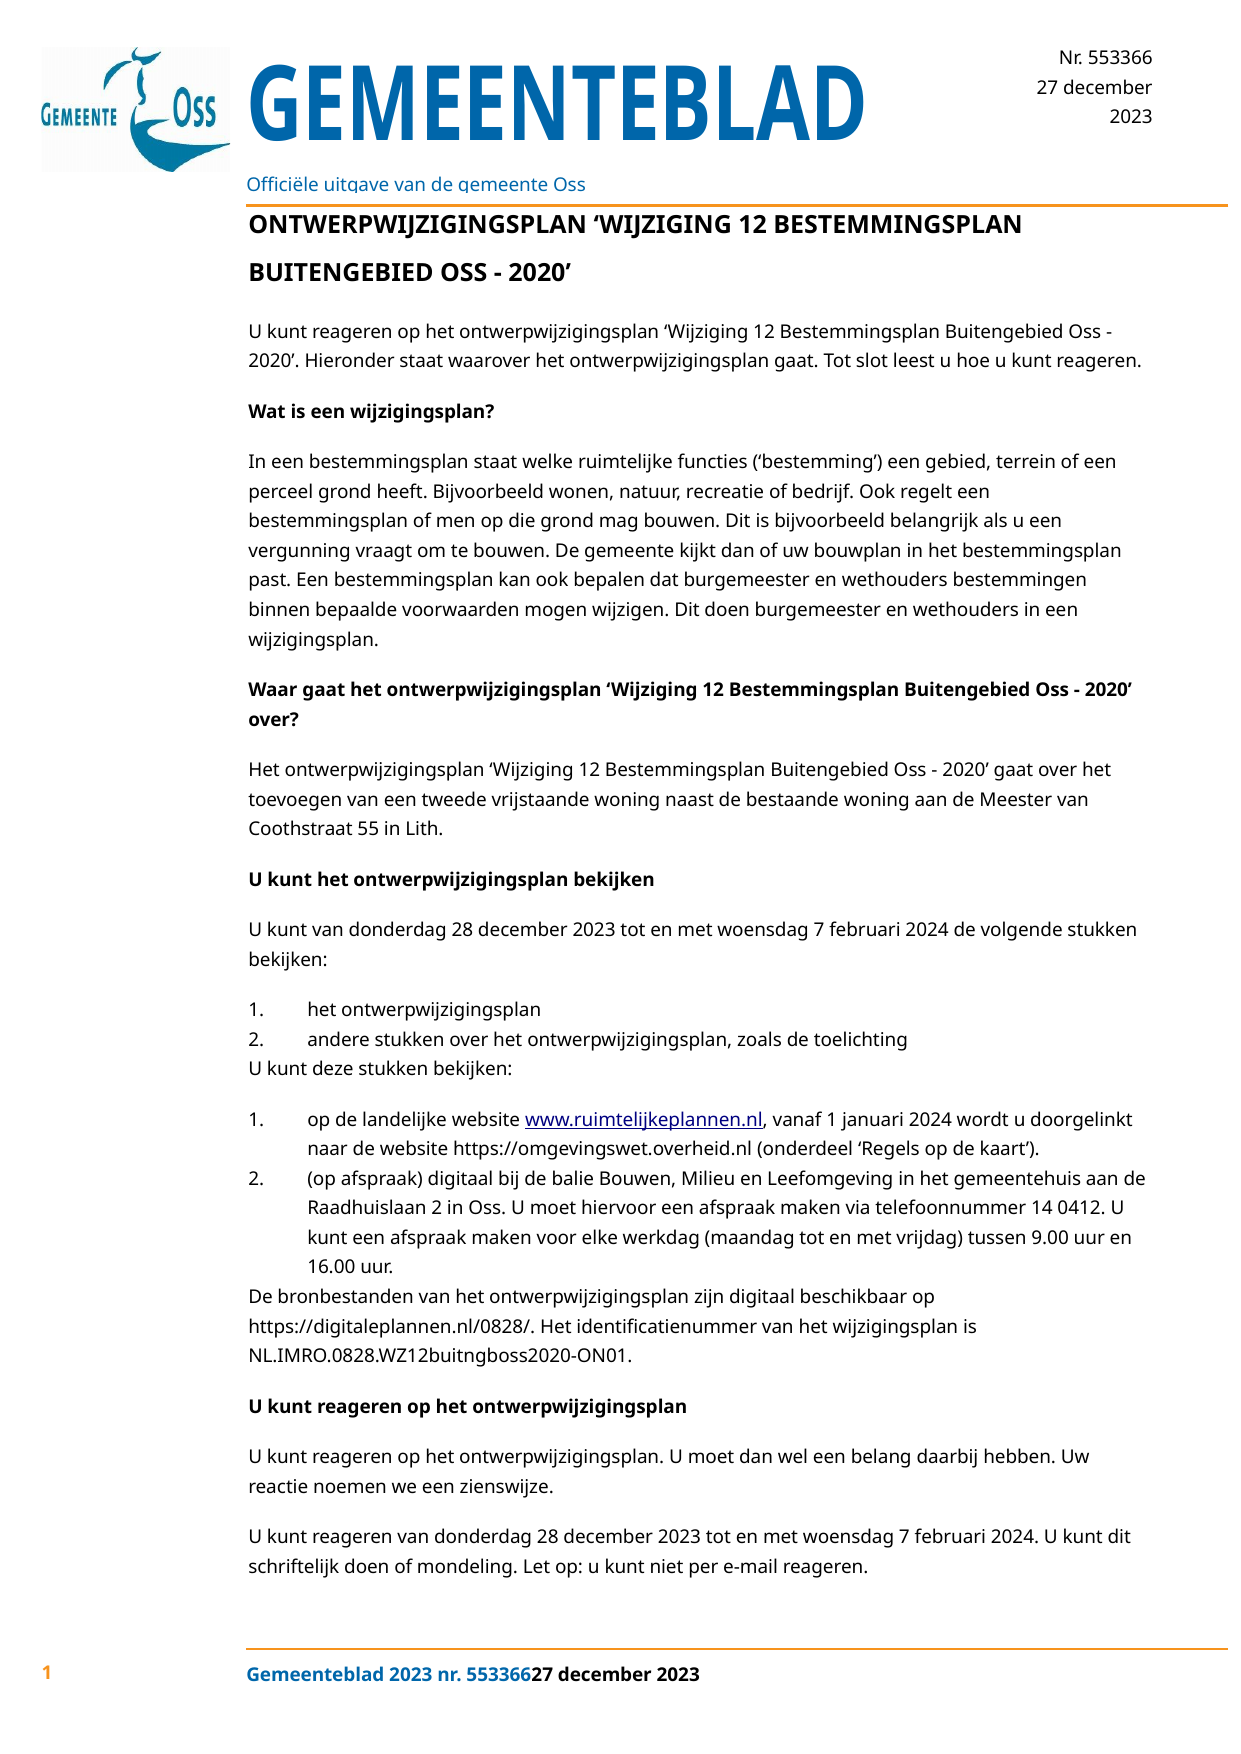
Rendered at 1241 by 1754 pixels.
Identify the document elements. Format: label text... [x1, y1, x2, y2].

text U kunt reageren op het ontwerpwijzigingsplan. U moet dan wel een belang daarbij hebben. Uw reactie noemen we een zienswijze. [248, 1443, 1152, 1499]
text Wat is een wijzigingsplan? [248, 398, 1152, 424]
text Het ontwerpwijzigingsplan ‘Wijziging 12 Bestemmingsplan Buitengebied Oss - 2020’ gaat over het toevoegen van een tweede vrijstaande woning naast de bestaande woning aan de Meester van Coothstraat 55 in Lith. [248, 756, 1152, 841]
text U kunt reageren op het ontwerpwijzigingsplan [248, 1393, 1152, 1419]
text De bronbestanden van het ontwerpwijzigingsplan zijn digitaal beschikbaar op https://digitaleplannen.nl/0828/. Het identificatienummer van het wijzigingsplan is NL.IMRO.0828.WZ12buitngboss2020-ON01. [248, 1283, 1152, 1368]
list op de landelijke website www.ruimtelijkeplannen.nl, vanaf 1 januari 2024 wordt u doorgelinkt naar de website https://omgevingswet.overheid.nl (onderdeel ‘Regels op de kaart’). [248, 1106, 1152, 1161]
picture [41, 47, 231, 172]
text U kunt reageren van donderdag 28 december 2023 tot en met woensdag 7 februari 2024. U kunt dit schriftelijk doen of mondeling. Let op: u kunt niet per e-mail reageren. [248, 1523, 1152, 1579]
text U kunt deze stukken bekijken: [248, 1055, 1152, 1081]
list (op afspraak) digitaal bij de balie Bouwen, Milieu en Leefomgeving in het gemeentehuis aan de Raadhuislaan 2 in Oss. U moet hiervoor een afspraak maken via telefoonnummer 14 0412. U kunt een afspraak maken voor elke werkdag (maandag tot en met vrijdag) tussen 9.00 uur en 16.00 uur. [248, 1165, 1152, 1279]
list andere stukken over het ontwerpwijzigingsplan, zoals de toelichting [248, 1026, 1152, 1052]
list het ontwerpwijzigingsplan [248, 996, 1152, 1022]
text In een bestemmingsplan staat welke ruimtelijke functies (‘bestemming’) een gebied, terrein of een perceel grond heeft. Bijvoorbeeld wonen, natuur, recreatie of bedrijf. Ook regelt een bestemmingsplan of men op die grond mag bouwen. Dit is bijvoorbeeld belangrijk als u een vergunning vraagt om te bouwen. De gemeente kijkt dan of uw bouwplan in het bestemmingsplan past. Een bestemmingsplan kan ook bepalen dat burgemeester en wethouders bestemmingen binnen bepaalde voorwaarden mogen wijzigen. Dit doen burgemeester en wethouders in een wijzigingsplan. [248, 448, 1152, 652]
text Waar gaat het ontwerpwijzigingsplan ‘Wijziging 12 Bestemmingsplan Buitengebied Oss - 2020’ over? [248, 676, 1152, 732]
text U kunt het ontwerpwijzigingsplan bekijken [248, 866, 1152, 892]
text ONTWERPWIJZIGINGSPLAN ‘WIJZIGING 12 BESTEMMINGSPLAN BUITENGEBIED OSS - 2020’ [248, 207, 1152, 288]
text U kunt reageren op het ontwerpwijzigingsplan ‘Wijziging 12 Bestemmingsplan Buitengebied Oss - 2020’. Hieronder staat waarover het ontwerpwijzigingsplan gaat. Tot slot leest u hoe u kunt reageren. [248, 318, 1152, 373]
text U kunt van donderdag 28 december 2023 tot en met woensdag 7 februari 2024 de volgende stukken bekijken: [248, 916, 1152, 972]
